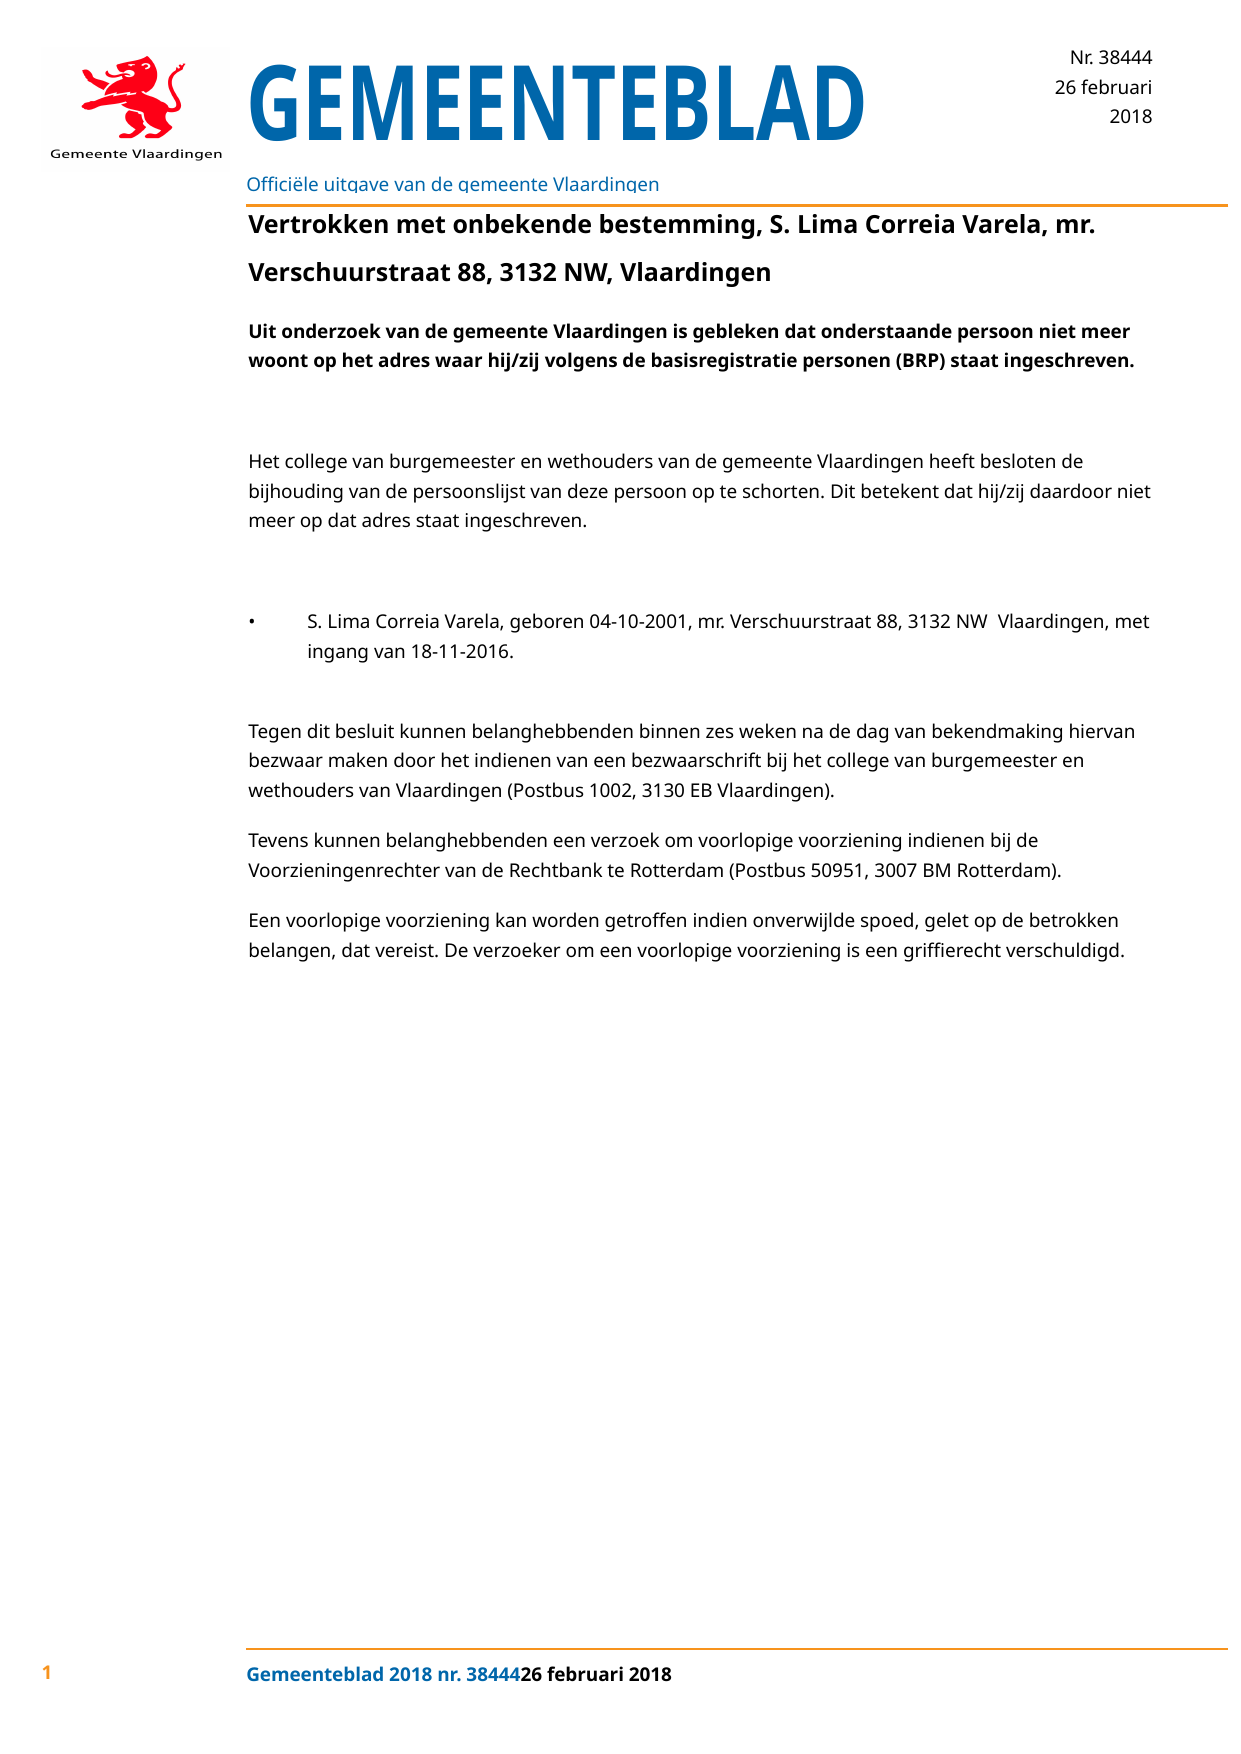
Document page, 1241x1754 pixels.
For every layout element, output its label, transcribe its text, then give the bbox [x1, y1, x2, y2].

text Vertrokken met onbekende bestemming, S. Lima Correia Varela, mr. Verschuurstraat 88, 3132 NW, Vlaardingen [248, 207, 1152, 288]
list S. Lima Correia Varela, geboren 04-10-2001, mr. Verschuurstraat 88, 3132 NW Vlaardingen, met ingang van 18-11-2016. [248, 608, 1152, 664]
text Tegen dit besluit kunnen belanghebbenden binnen zes weken na de dag van bekendmaking hiervan bezwaar maken door het indienen van een bezwaarschrift bij het college van burgemeester en wethouders van Vlaardingen (Postbus 1002, 3130 EB Vlaardingen). [248, 718, 1152, 803]
text Uit onderzoek van de gemeente Vlaardingen is gebleken dat onderstaande persoon niet meer woont op het adres waar hij/zij volgens de basisregistratie personen (BRP) staat ingeschreven. [248, 318, 1152, 373]
picture [41, 47, 231, 172]
text Een voorlopige voorziening kan worden getroffen indien onverwijlde spoed, gelet op de betrokken belangen, dat vereist. De verzoeker om een voorlopige voorziening is een griffierecht verschuldigd. [248, 907, 1152, 963]
text Tevens kunnen belanghebbenden een verzoek om voorlopige voorziening indienen bij de Voorzieningenrechter van de Rechtbank te Rotterdam (Postbus 50951, 3007 BM Rotterdam). [248, 827, 1152, 883]
text Het college van burgemeester en wethouders van de gemeente Vlaardingen heeft besloten de bijhouding van de persoonslijst van deze persoon op te schorten. Dit betekent dat hij/zij daardoor niet meer op dat adres staat ingeschreven. [248, 448, 1152, 533]
